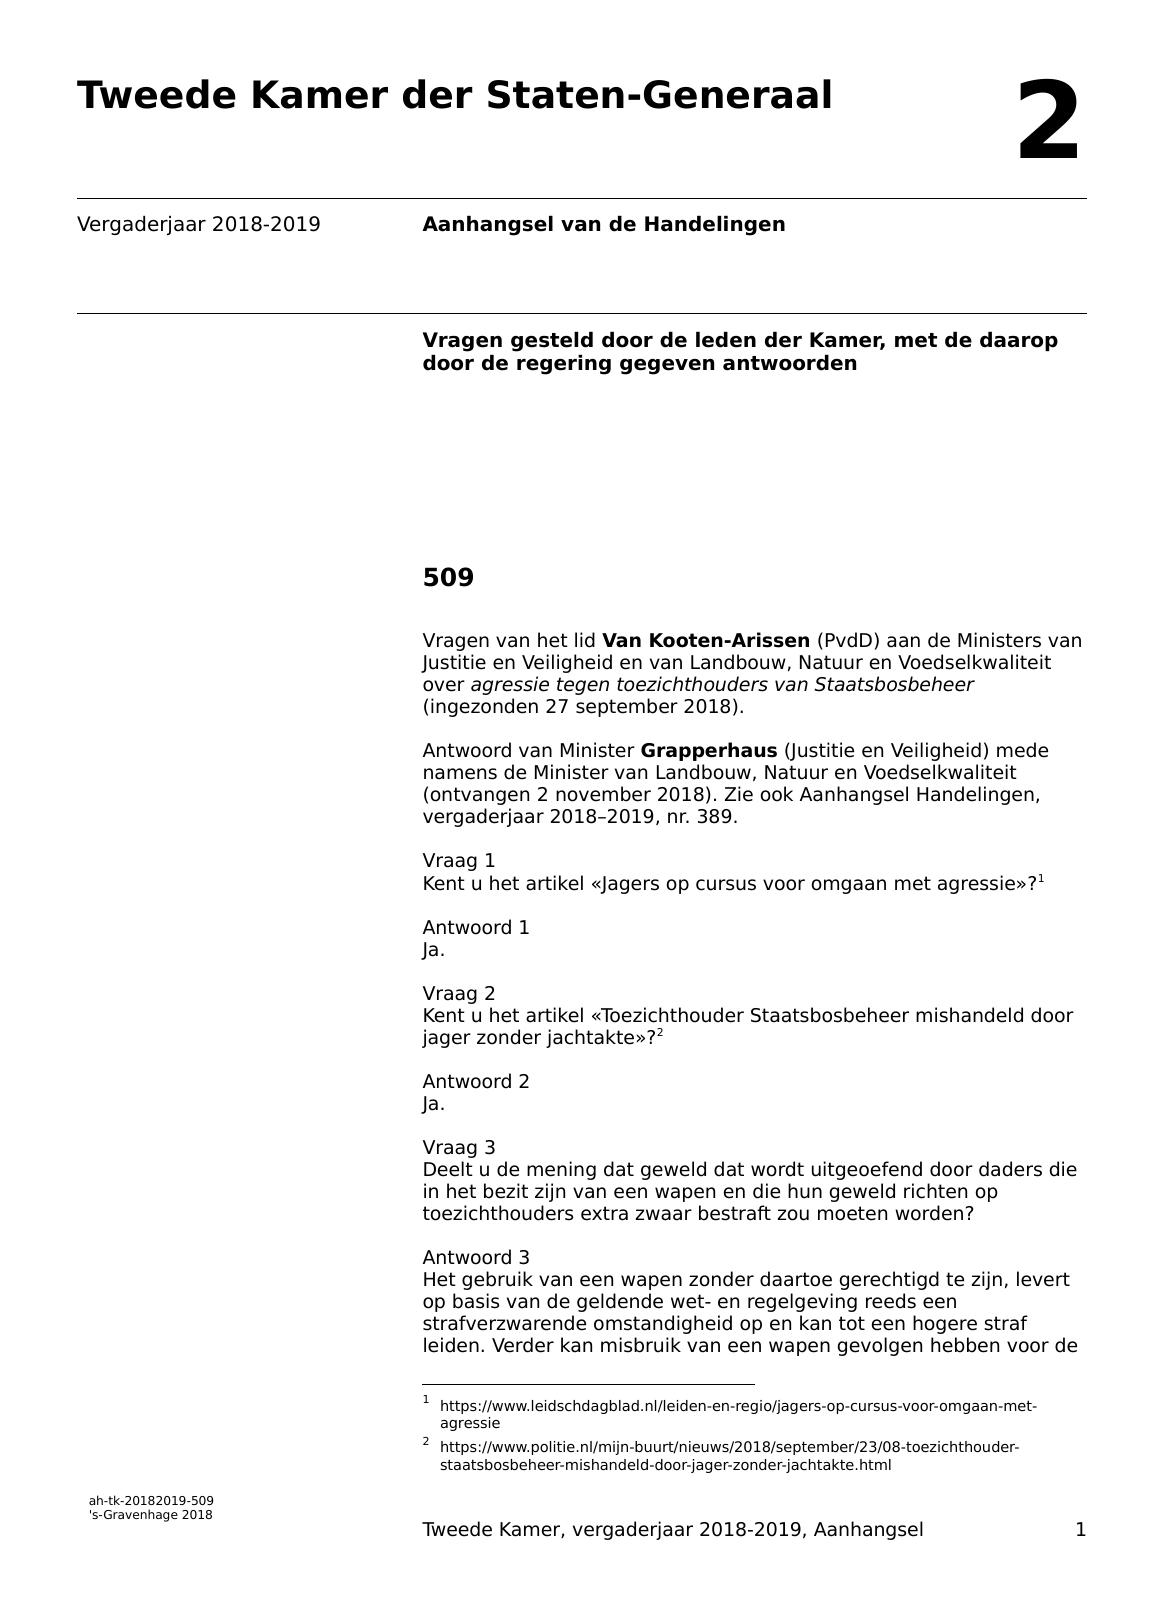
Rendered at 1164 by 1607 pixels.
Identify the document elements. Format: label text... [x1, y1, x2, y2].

text Kent u het artikel «Toezichthouder Staatsbosbeheer mishandeld door jager zonder jachtakte»? [422, 1005, 1087, 1049]
text https://www.leidschdagblad.nl/leiden-en-regio/jagers-op-cursus-voor-omgaan-met-agressie [422, 1393, 1087, 1432]
table_header Tweede Kamer der Staten-Generaal [77, 59, 886, 198]
text Kent u het artikel «Jagers op cursus voor omgaan met agressie»? [422, 872, 1087, 894]
text Antwoord 1 [422, 917, 1087, 938]
text Antwoord van Minister Grapperhaus (Justitie en Veiligheid) mede namens de Minister van Landbouw, Natuur en Voedselkwaliteit (ontvangen 2 november 2018). Zie ook Aanhangsel Handelingen, vergaderjaar 2018–2019, nr. 389. [422, 740, 1087, 828]
text Vraag 3 [422, 1137, 1087, 1159]
text 509 [422, 563, 1087, 592]
text Vraag 1 [422, 850, 1087, 872]
table_cell Aanhangsel van de Handelingen [422, 199, 1087, 313]
text Het gebruik van een wapen zonder daartoe gerechtigd te zijn, levert op basis van de geldende wet- en regelgeving reeds een strafverzwarende omstandigheid op en kan tot een hogere straf leiden. Verder kan misbruik van een wapen gevolgen hebben voor de [422, 1269, 1087, 1357]
table_header 2 [886, 59, 1087, 198]
text ah-tk-20182019-509 [88, 1494, 323, 1508]
text Ja. [422, 1093, 1087, 1115]
table_cell Vragen gesteld door de leden der Kamer, met de daarop door de regering gegeven antwoorden [422, 314, 1087, 375]
text Vragen van het lid Van Kooten-Arissen (PvdD) aan de Ministers van Justitie en Veiligheid en van Landbouw, Natuur en Voedselkwaliteit over agressie tegen toezichthouders van Staatsbosbeheer (ingezonden 27 september 2018). [422, 630, 1087, 718]
text Deelt u de mening dat geweld dat wordt uitgeoefend door daders die in het bezit zijn van een wapen en die hun geweld richten op toezichthouders extra zwaar bestraft zou moeten worden? [422, 1159, 1087, 1225]
text Vraag 2 [422, 983, 1087, 1005]
text 's-Gravenhage 2018 [88, 1508, 323, 1522]
text https://www.politie.nl/mijn-buurt/nieuws/2018/september/23/08-toezichthouder-staatsbosbeheer-mishandeld-door-jager-zonder-jachtakte.html [422, 1435, 1087, 1474]
table_cell Vergaderjaar 2018-2019 [77, 199, 422, 313]
table_cell [77, 314, 422, 375]
text Antwoord 2 [422, 1071, 1087, 1093]
text Antwoord 3 [422, 1247, 1087, 1269]
text Ja. [422, 938, 1087, 961]
